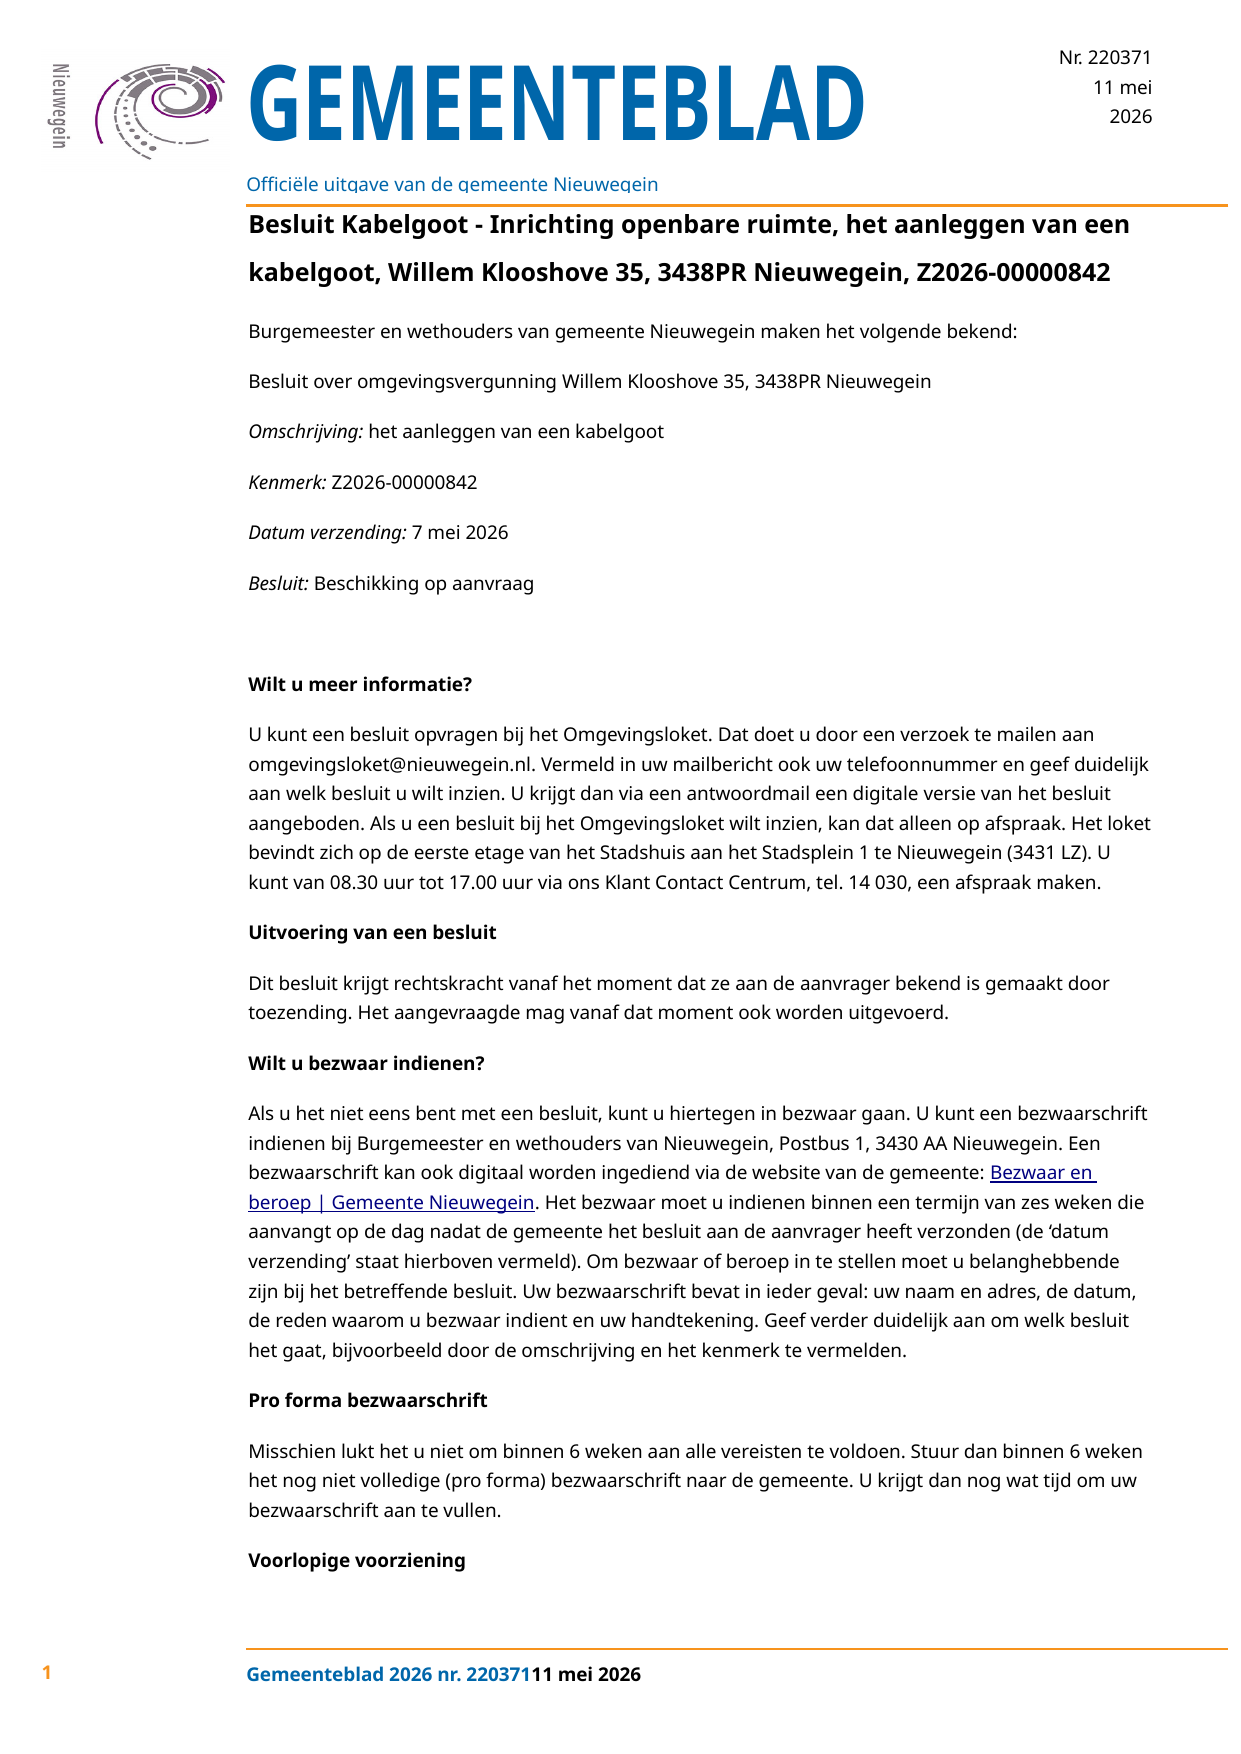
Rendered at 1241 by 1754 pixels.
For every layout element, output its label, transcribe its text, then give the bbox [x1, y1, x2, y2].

picture [41, 47, 231, 172]
text Voorlopige voorziening [248, 1547, 1152, 1573]
text Als u het niet eens bent met een besluit, kunt u hiertegen in bezwaar gaan. U kunt een bezwaarschrift indienen bij Burgemeester en wethouders van Nieuwegein, Postbus 1, 3430 AA Nieuwegein. Een bezwaarschrift kan ook digitaal worden ingediend via de website van de gemeente: Bezwaar en beroep | Gemeente Nieuwegein. Het bezwaar moet u indienen binnen een termijn van zes weken die aanvangt op de dag nadat de gemeente het besluit aan de aanvrager heeft verzonden (de ‘datum verzending’ staat hierboven vermeld). Om bezwaar of beroep in te stellen moet u belanghebbende zijn bij het betreffende besluit. Uw bezwaarschrift bevat in ieder geval: uw naam en adres, de datum, de reden waarom u bezwaar indient en uw handtekening. Geef verder duidelijk aan om welk besluit het gaat, bijvoorbeeld door de omschrijving en het kenmerk te vermelden. [248, 1100, 1152, 1363]
text Uitvoering van een besluit [248, 919, 1152, 945]
text Omschrijving: het aanleggen van een kabelgoot [248, 419, 1152, 444]
text Wilt u meer informatie? [248, 671, 1152, 697]
text Besluit over omgevingsvergunning Willem Klooshove 35, 3438PR Nieuwegein [248, 368, 1152, 394]
text Misschien lukt het u niet om binnen 6 weken aan alle vereisten te voldoen. Stuur dan binnen 6 weken het nog niet volledige (pro forma) bezwaarschrift naar de gemeente. U krijgt dan nog wat tijd om uw bezwaarschrift aan te vullen. [248, 1438, 1152, 1523]
text Wilt u bezwaar indienen? [248, 1050, 1152, 1076]
text U kunt een besluit opvragen bij het Omgevingsloket. Dat doet u door een verzoek te mailen aan omgevingsloket@nieuwegein.nl. Vermeld in uw mailbericht ook uw telefoonnummer en geef duidelijk aan welk besluit u wilt inzien. U krijgt dan via een antwoordmail een digitale versie van het besluit aangeboden. Als u een besluit bij het Omgevingsloket wilt inzien, kan dat alleen op afspraak. Het loket bevindt zich op de eerste etage van het Stadshuis aan het Stadsplein 1 te Nieuwegein (3431 LZ). U kunt van 08.30 uur tot 17.00 uur via ons Klant Contact Centrum, tel. 14 030, een afspraak maken. [248, 721, 1152, 895]
text Datum verzending: 7 mei 2026 [248, 519, 1152, 545]
text Pro forma bezwaarschrift [248, 1387, 1152, 1413]
text Burgemeester en wethouders van gemeente Nieuwegein maken het volgende bekend: [248, 318, 1152, 344]
text Dit besluit krijgt rechtskracht vanaf het moment dat ze aan de aanvrager bekend is gemaakt door toezending. Het aangevraagde mag vanaf dat moment ook worden uitgevoerd. [248, 970, 1152, 1025]
text Besluit: Beschikking op aanvraag [248, 570, 1152, 596]
text Kenmerk: Z2026-00000842 [248, 469, 1152, 495]
text Besluit Kabelgoot - Inrichting openbare ruimte, het aanleggen van een kabelgoot, Willem Klooshove 35, 3438PR Nieuwegein, Z2026-00000842 [248, 207, 1152, 288]
